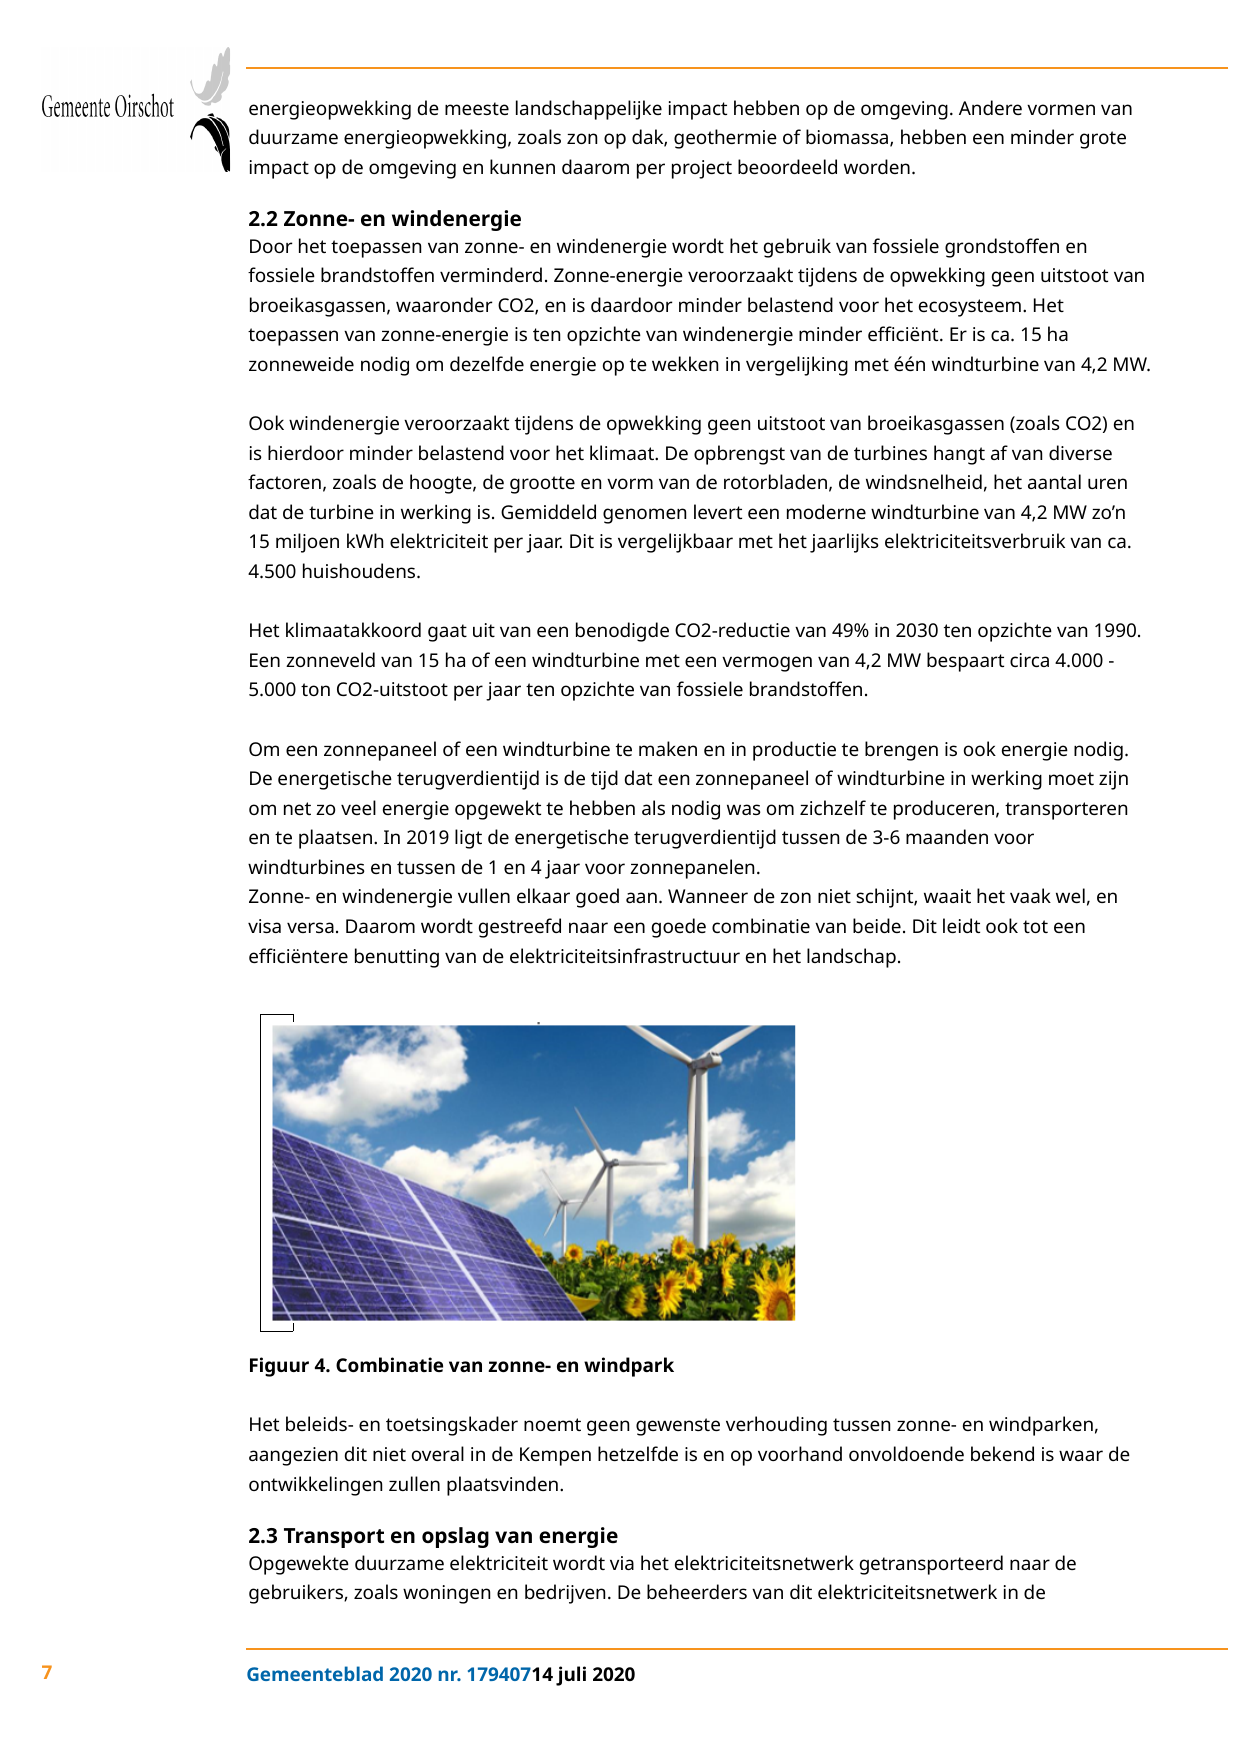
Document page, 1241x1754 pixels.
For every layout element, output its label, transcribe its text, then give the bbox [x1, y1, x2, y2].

picture [41, 47, 231, 172]
text Om een zonnepaneel of een windturbine te maken en in productie te brengen is ook energie nodig. De energetische terugverdientijd is de tijd dat een zonnepaneel of windturbine in werking moet zijn om net zo veel energie opgewekt te hebben als nodig was om zichzelf te produceren, transporteren en te plaatsen. In 2019 ligt de energetische terugverdientijd tussen de 3-6 maanden voor windturbines en tussen de 1 en 4 jaar voor zonnepanelen. [248, 736, 1152, 880]
text Het klimaatakkoord gaat uit van een benodigde CO2-reductie van 49% in 2030 ten opzichte van 1990. Een zonneveld van 15 ha of een windturbine met een vermogen van 4,2 MW bespaart circa 4.000 - 5.000 ton CO2-uitstoot per jaar ten opzichte van fossiele brandstoffen. [248, 617, 1152, 702]
picture [268, 1022, 801, 1323]
text 2.2 Zonne- en windenergie [248, 204, 1152, 233]
text Door het toepassen van zonne- en windenergie wordt het gebruik van fossiele grondstoffen en fossiele brandstoffen verminderd. Zonne-energie veroorzaakt tijdens de opwekking geen uitstoot van broeikasgassen, waaronder CO2, en is daardoor minder belastend voor het ecosysteem. Het toepassen van zonne-energie is ten opzichte van windenergie minder efficiënt. Er is ca. 15 ha zonneweide nodig om dezelfde energie op te wekken in vergelijking met één windturbine van 4,2 MW. [248, 233, 1152, 377]
text energieopwekking de meeste landschappelijke impact hebben op de omgeving. Andere vormen van duurzame energieopwekking, zoals zon op dak, geothermie of biomassa, hebben een minder grote impact op de omgeving en kunnen daarom per project beoordeeld worden. [248, 95, 1152, 180]
text 2.3 Transport en opslag van energie [248, 1521, 1152, 1550]
text Het beleids- en toetsingskader noemt geen gewenste verhouding tussen zonne- en windparken, aangezien dit niet overal in de Kempen hetzelfde is en op voorhand onvoldoende bekend is waar de ontwikkelingen zullen plaatsvinden. [248, 1412, 1152, 1497]
text Zonne- en windenergie vullen elkaar goed aan. Wanneer de zon niet schijnt, waait het vaak wel, en visa versa. Daarom wordt gestreefd naar een goede combinatie van beide. Dit leidt ook tot een efficiëntere benutting van de elektriciteitsinfrastructuur en het landschap. [248, 884, 1152, 968]
text Figuur 4. Combinatie van zonne- en windpark [248, 1352, 1152, 1378]
text Opgewekte duurzame elektriciteit wordt via het elektriciteitsnetwerk getransporteerd naar de gebruikers, zoals woningen en bedrijven. De beheerders van dit elektriciteitsnetwerk in de [248, 1550, 1152, 1605]
text Ook windenergie veroorzaakt tijdens de opwekking geen uitstoot van broeikasgassen (zoals CO2) en is hierdoor minder belastend voor het klimaat. De opbrengst van de turbines hangt af van diverse factoren, zoals de hoogte, de grootte en vorm van de rotorbladen, de windsnelheid, het aantal uren dat de turbine in werking is. Gemiddeld genomen levert een moderne windturbine van 4,2 MW zo’n 15 miljoen kWh elektriciteit per jaar. Dit is vergelijkbaar met het jaarlijks elektriciteitsverbruik van ca. 4.500 huishoudens. [248, 410, 1152, 584]
